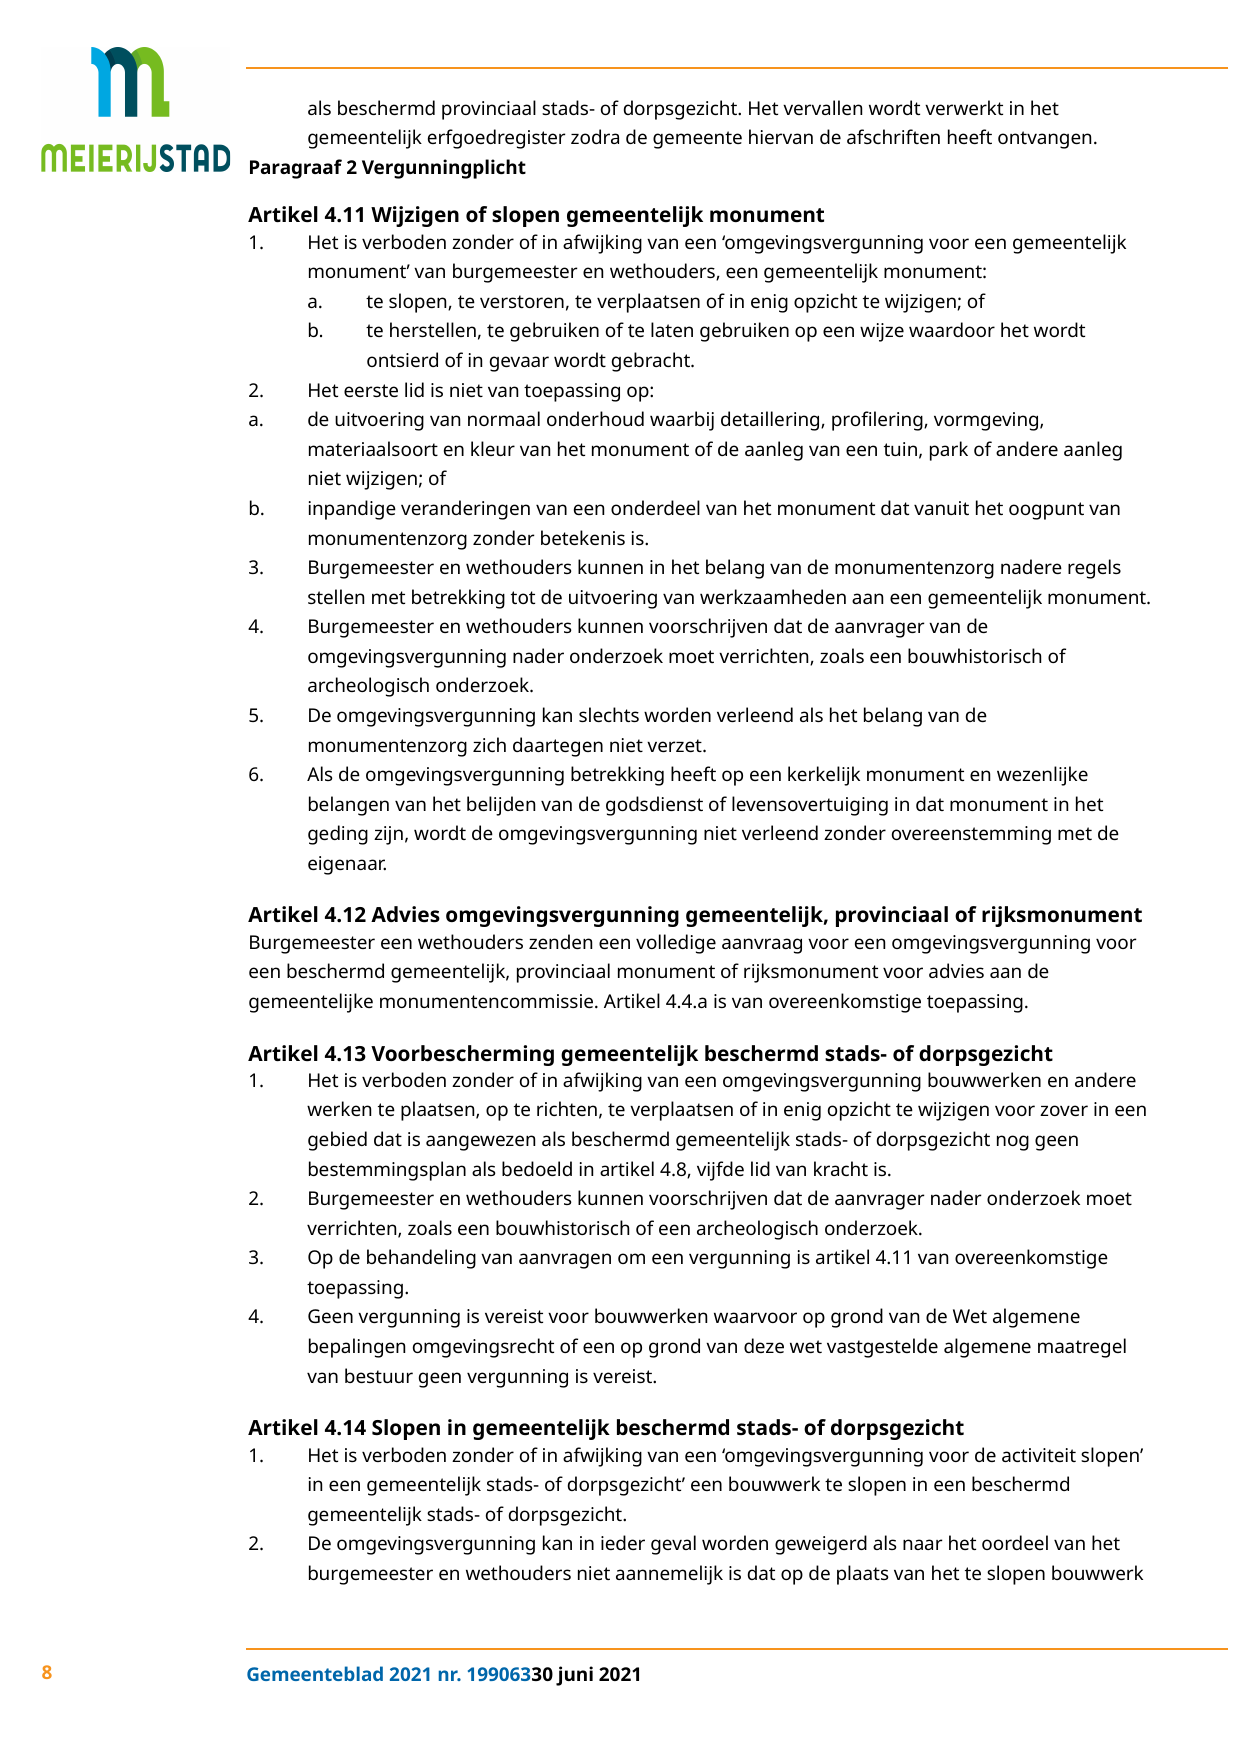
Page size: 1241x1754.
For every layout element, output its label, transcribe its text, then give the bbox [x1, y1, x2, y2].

text Artikel 4.11 Wijzigen of slopen gemeentelijk monument [248, 201, 1152, 229]
text Burgemeester een wethouders zenden een volledige aanvraag voor een omgevingsvergunning voor een beschermd gemeentelijk, provinciaal monument of rijksmonument voor advies aan de gemeentelijke monumentencommissie. Artikel 4.4.a is van overeenkomstige toepassing. [248, 929, 1152, 1014]
picture [41, 47, 231, 172]
text Artikel 4.13 Voorbescherming gemeentelijk beschermd stads- of dorpsgezicht [248, 1039, 1152, 1067]
list Als de omgevingsvergunning betrekking heeft op een kerkelijk monument en wezenlijke belangen van het belijden van de godsdienst of levensovertuiging in dat monument in het geding zijn, wordt de omgevingsvergunning niet verleend zonder overeenstemming met de eigenaar. [248, 761, 1152, 876]
list Het is verboden zonder of in afwijking van een omgevingsvergunning bouwwerken en andere werken te plaatsen, op te richten, te verplaatsen of in enig opzicht te wijzigen voor zover in een gebied dat is aangewezen als beschermd gemeentelijk stads- of dorpsgezicht nog geen bestemmingsplan als bedoeld in artikel 4.8, vijfde lid van kracht is. [248, 1067, 1152, 1182]
list Burgemeester en wethouders kunnen voorschrijven dat de aanvrager van de omgevingsvergunning nader onderzoek moet verrichten, zoals een bouwhistorisch of archeologisch onderzoek. [248, 613, 1152, 698]
list Het eerste lid is niet van toepassing op: [248, 377, 1152, 403]
list Op de behandeling van aanvragen om een vergunning is artikel 4.11 van overeenkomstige toepassing. [248, 1244, 1152, 1300]
text Artikel 4.14 Slopen in gemeentelijk beschermd stads- of dorpsgezicht [248, 1413, 1152, 1442]
list Geen vergunning is vereist voor bouwwerken waarvoor op grond van de Wet algemene bepalingen omgevingsrecht of een op grond van deze wet vastgestelde algemene maatregel van bestuur geen vergunning is vereist. [248, 1304, 1152, 1389]
list inpandige veranderingen van een onderdeel van het monument dat vanuit het oogpunt van monumentenzorg zonder betekenis is. [248, 495, 1152, 551]
text Paragraaf 2 Vergunningplicht [248, 154, 1152, 180]
list te herstellen, te gebruiken of te laten gebruiken op een wijze waardoor het wordt ontsierd of in gevaar wordt gebracht. [307, 318, 1152, 373]
list Burgemeester en wethouders kunnen voorschrijven dat de aanvrager nader onderzoek moet verrichten, zoals een bouwhistorisch of een archeologisch onderzoek. [248, 1185, 1152, 1241]
list Burgemeester en wethouders kunnen in het belang van de monumentenzorg nadere regels stellen met betrekking tot de uitvoering van werkzaamheden aan een gemeentelijk monument. [248, 554, 1152, 610]
list te slopen, te verstoren, te verplaatsen of in enig opzicht te wijzigen; of [307, 288, 1152, 314]
list Het is verboden zonder of in afwijking van een ‘omgevingsvergunning voor een gemeentelijk monument’ van burgemeester en wethouders, een gemeentelijk monument: [248, 229, 1152, 284]
list De omgevingsvergunning kan slechts worden verleend als het belang van de monumentenzorg zich daartegen niet verzet. [248, 702, 1152, 758]
list De omgevingsvergunning kan in ieder geval worden geweigerd als naar het oordeel van het burgemeester en wethouders niet aannemelijk is dat op de plaats van het te slopen bouwwerk [248, 1531, 1152, 1586]
text Artikel 4.12 Advies omgevingsvergunning gemeentelijk, provinciaal of rijksmonument [248, 901, 1152, 929]
list de uitvoering van normaal onderhoud waarbij detaillering, profilering, vormgeving, materiaalsoort en kleur van het monument of de aanleg van een tuin, park of andere aanleg niet wijzigen; of [248, 406, 1152, 491]
list Het is verboden zonder of in afwijking van een ‘omgevingsvergunning voor de activiteit slopen’ in een gemeentelijk stads- of dorpsgezicht’ een bouwwerk te slopen in een beschermd gemeentelijk stads- of dorpsgezicht. [248, 1442, 1152, 1527]
list als beschermd provinciaal stads- of dorpsgezicht. Het vervallen wordt verwerkt in het gemeentelijk erfgoedregister zodra de gemeente hiervan de afschriften heeft ontvangen. [248, 95, 1152, 150]
